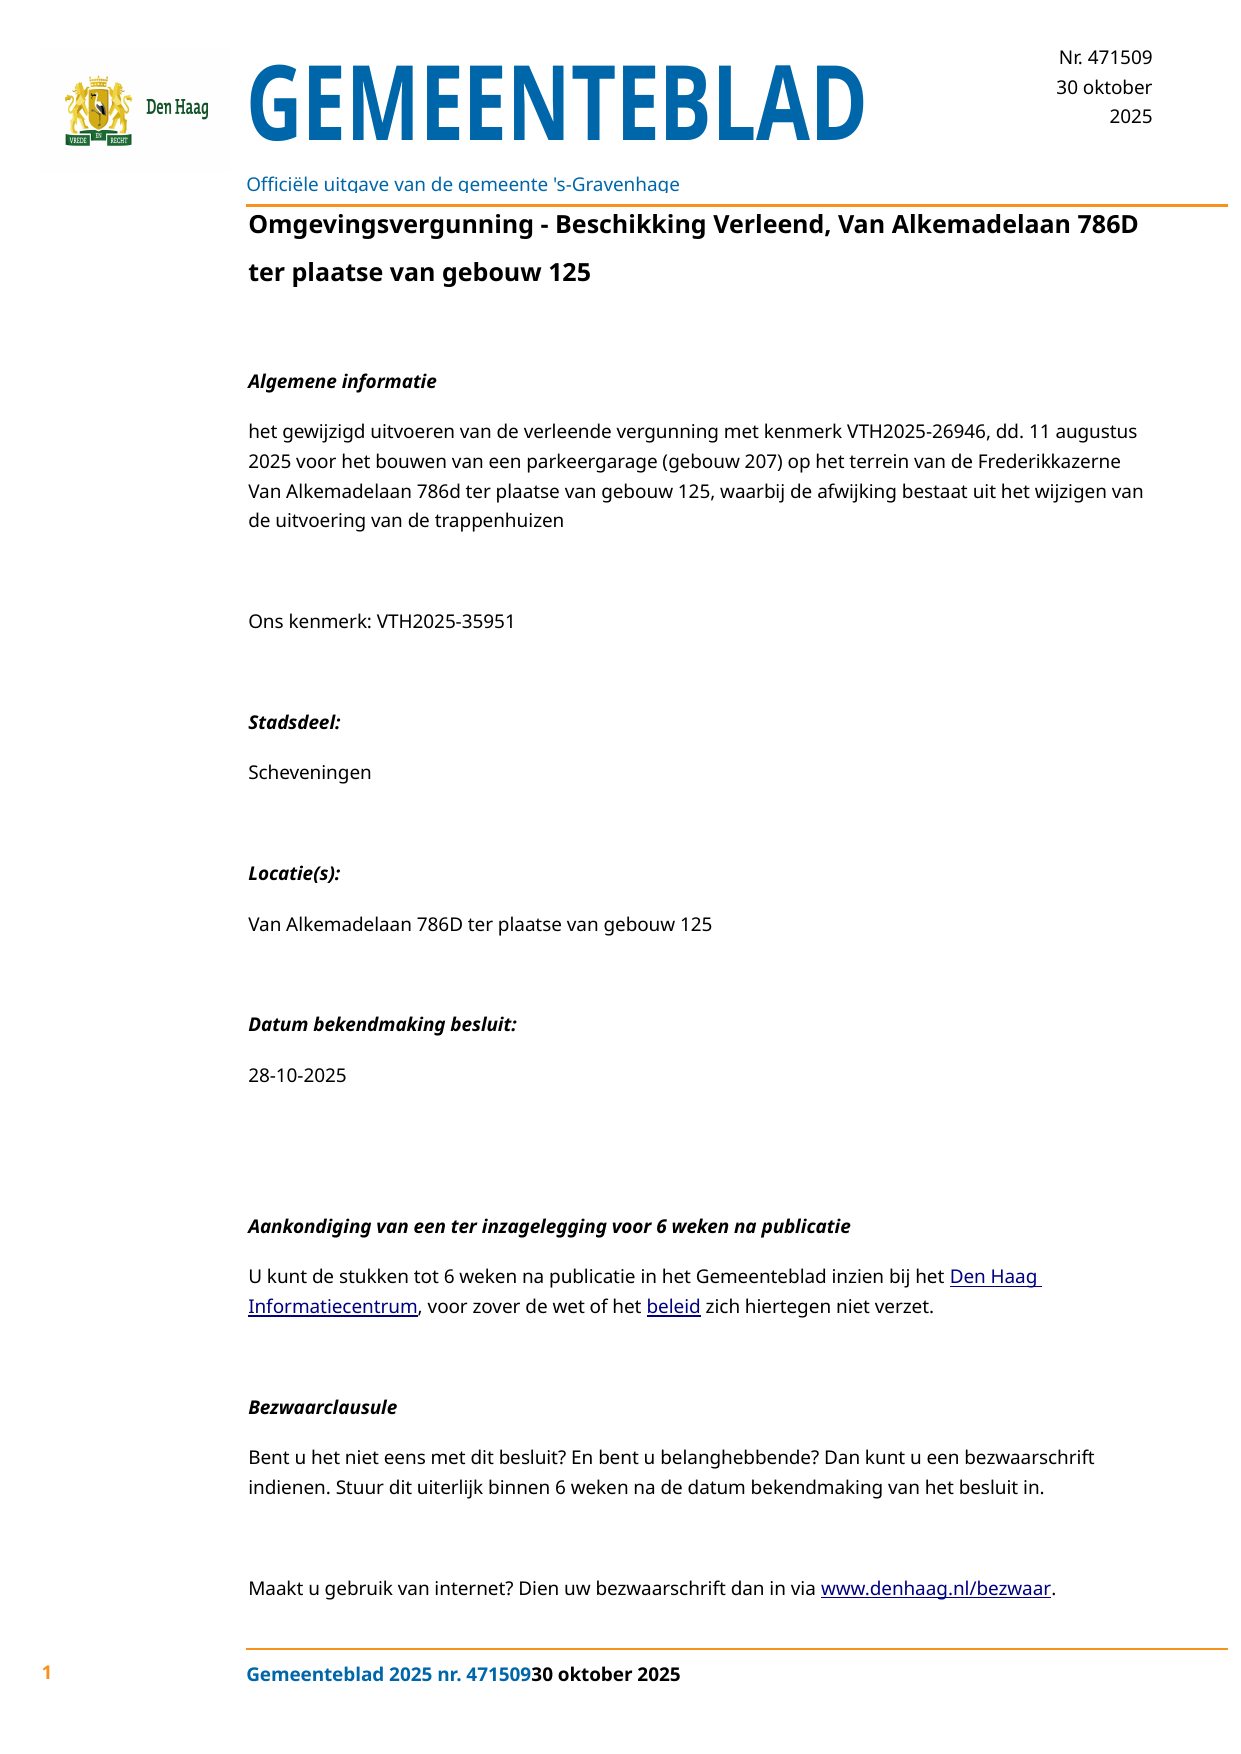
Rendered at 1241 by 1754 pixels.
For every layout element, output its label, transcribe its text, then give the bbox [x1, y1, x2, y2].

text Bent u het niet eens met dit besluit? En bent u belanghebbende? Dan kunt u een bezwaarschrift indienen. Stuur dit uiterlijk binnen 6 weken na de datum bekendmaking van het besluit in. [248, 1444, 1152, 1500]
text Locatie(s): [248, 860, 1152, 886]
picture [41, 47, 231, 172]
text Aankondiging van een ter inzagelegging voor 6 weken na publicatie [248, 1213, 1152, 1239]
text 28-10-2025 [248, 1062, 1152, 1088]
text Van Alkemadelaan 786D ter plaatse van gebouw 125 [248, 911, 1152, 937]
text Ons kenmerk: VTH2025-35951 [248, 608, 1152, 634]
text Maakt u gebruik van internet? Dien uw bezwaarschrift dan in via www.denhaag.nl/bezwaar. [248, 1575, 1152, 1601]
text Algemene informatie [248, 368, 1152, 394]
text Stadsdeel: [248, 709, 1152, 735]
text Scheveningen [248, 759, 1152, 785]
text het gewijzigd uitvoeren van de verleende vergunning met kenmerk VTH2025-26946, dd. 11 augustus 2025 voor het bouwen van een parkeergarage (gebouw 207) op het terrein van de Frederikkazerne Van Alkemadelaan 786d ter plaatse van gebouw 125, waarbij de afwijking bestaat uit het wijzigen van de uitvoering van de trappenhuizen [248, 419, 1152, 533]
text Datum bekendmaking besluit: [248, 1012, 1152, 1037]
text Bezwaarclausule [248, 1394, 1152, 1420]
text Omgevingsvergunning - Beschikking Verleend, Van Alkemadelaan 786D ter plaatse van gebouw 125 [248, 207, 1152, 288]
text U kunt de stukken tot 6 weken na publicatie in het Gemeenteblad inzien bij het Den Haag Informatiecentrum, voor zover de wet of het beleid zich hiertegen niet verzet. [248, 1264, 1152, 1319]
